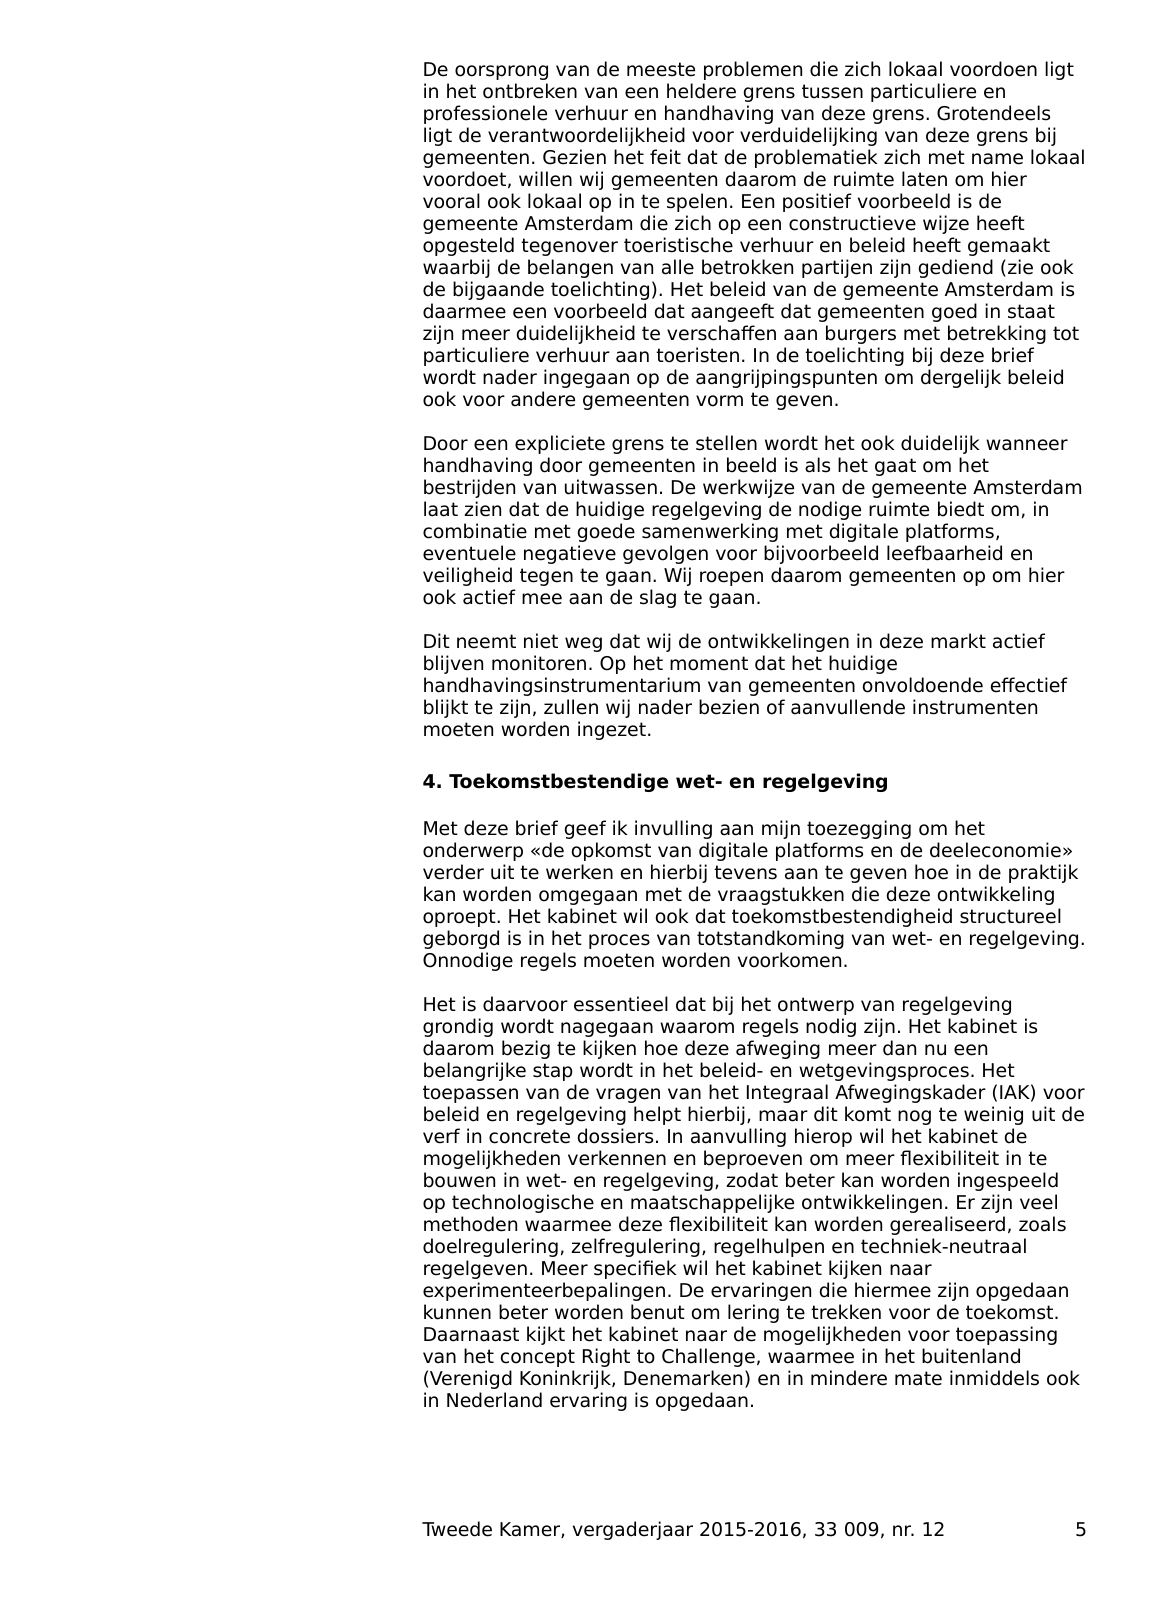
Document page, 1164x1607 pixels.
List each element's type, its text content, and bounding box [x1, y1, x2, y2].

text Met deze brief geef ik invulling aan mijn toezegging om het onderwerp «de opkomst van digitale platforms en de deeleconomie» verder uit te werken en hierbij tevens aan te geven hoe in de praktijk kan worden omgegaan met de vraagstukken die deze ontwikkeling oproept. Het kabinet wil ook dat toekomstbestendigheid structureel geborgd is in het proces van totstandkoming van wet- en regelgeving. Onnodige regels moeten worden voorkomen. [422, 818, 1087, 972]
text Dit neemt niet weg dat wij de ontwikkelingen in deze markt actief blijven monitoren. Op het moment dat het huidige handhavingsinstrumentarium van gemeenten onvoldoende effectief blijkt te zijn, zullen wij nader bezien of aanvullende instrumenten moeten worden ingezet. [422, 631, 1087, 741]
text De oorsprong van de meeste problemen die zich lokaal voordoen ligt in het ontbreken van een heldere grens tussen particuliere en professionele verhuur en handhaving van deze grens. Grotendeels ligt de verantwoordelijkheid voor verduidelijking van deze grens bij gemeenten. Gezien het feit dat de problematiek zich met name lokaal voordoet, willen wij gemeenten daarom de ruimte laten om hier vooral ook lokaal op in te spelen. Een positief voorbeeld is de gemeente Amsterdam die zich op een constructieve wijze heeft opgesteld tegenover toeristische verhuur en beleid heeft gemaakt waarbij de belangen van alle betrokken partijen zijn gediend (zie ook de bijgaande toelichting). Het beleid van de gemeente Amsterdam is daarmee een voorbeeld dat aangeeft dat gemeenten goed in staat zijn meer duidelijkheid te verschaffen aan burgers met betrekking tot particuliere verhuur aan toeristen. In de toelichting bij deze brief wordt nader ingegaan op de aangrijpingspunten om dergelijk beleid ook voor andere gemeenten vorm te geven. [422, 59, 1087, 411]
text Door een expliciete grens te stellen wordt het ook duidelijk wanneer handhaving door gemeenten in beeld is als het gaat om het bestrijden van uitwassen. De werkwijze van de gemeente Amsterdam laat zien dat de huidige regelgeving de nodige ruimte biedt om, in combinatie met goede samenwerking met digitale platforms, eventuele negatieve gevolgen voor bijvoorbeeld leefbaarheid en veiligheid tegen te gaan. Wij roepen daarom gemeenten op om hier ook actief mee aan de slag te gaan. [422, 433, 1087, 609]
subtitle 4. Toekomstbestendige wet- en regelgeving [422, 771, 1087, 793]
text Het is daarvoor essentieel dat bij het ontwerp van regelgeving grondig wordt nagegaan waarom regels nodig zijn. Het kabinet is daarom bezig te kijken hoe deze afweging meer dan nu een belangrijke stap wordt in het beleid- en wetgevingsproces. Het toepassen van de vragen van het Integraal Afwegingskader (IAK) voor beleid en regelgeving helpt hierbij, maar dit komt nog te weinig uit de verf in concrete dossiers. In aanvulling hierop wil het kabinet de mogelijkheden verkennen en beproeven om meer flexibiliteit in te bouwen in wet- en regelgeving, zodat beter kan worden ingespeeld op technologische en maatschappelijke ontwikkelingen. Er zijn veel methoden waarmee deze flexibiliteit kan worden gerealiseerd, zoals doelregulering, zelfregulering, regelhulpen en techniek-neutraal regelgeven. Meer specifiek wil het kabinet kijken naar experimenteerbepalingen. De ervaringen die hiermee zijn opgedaan kunnen beter worden benut om lering te trekken voor de toekomst. Daarnaast kijkt het kabinet naar de mogelijkheden voor toepassing van het concept Right to Challenge, waarmee in het buitenland (Verenigd Koninkrijk, Denemarken) en in mindere mate inmiddels ook in Nederland ervaring is opgedaan. [422, 994, 1087, 1411]
